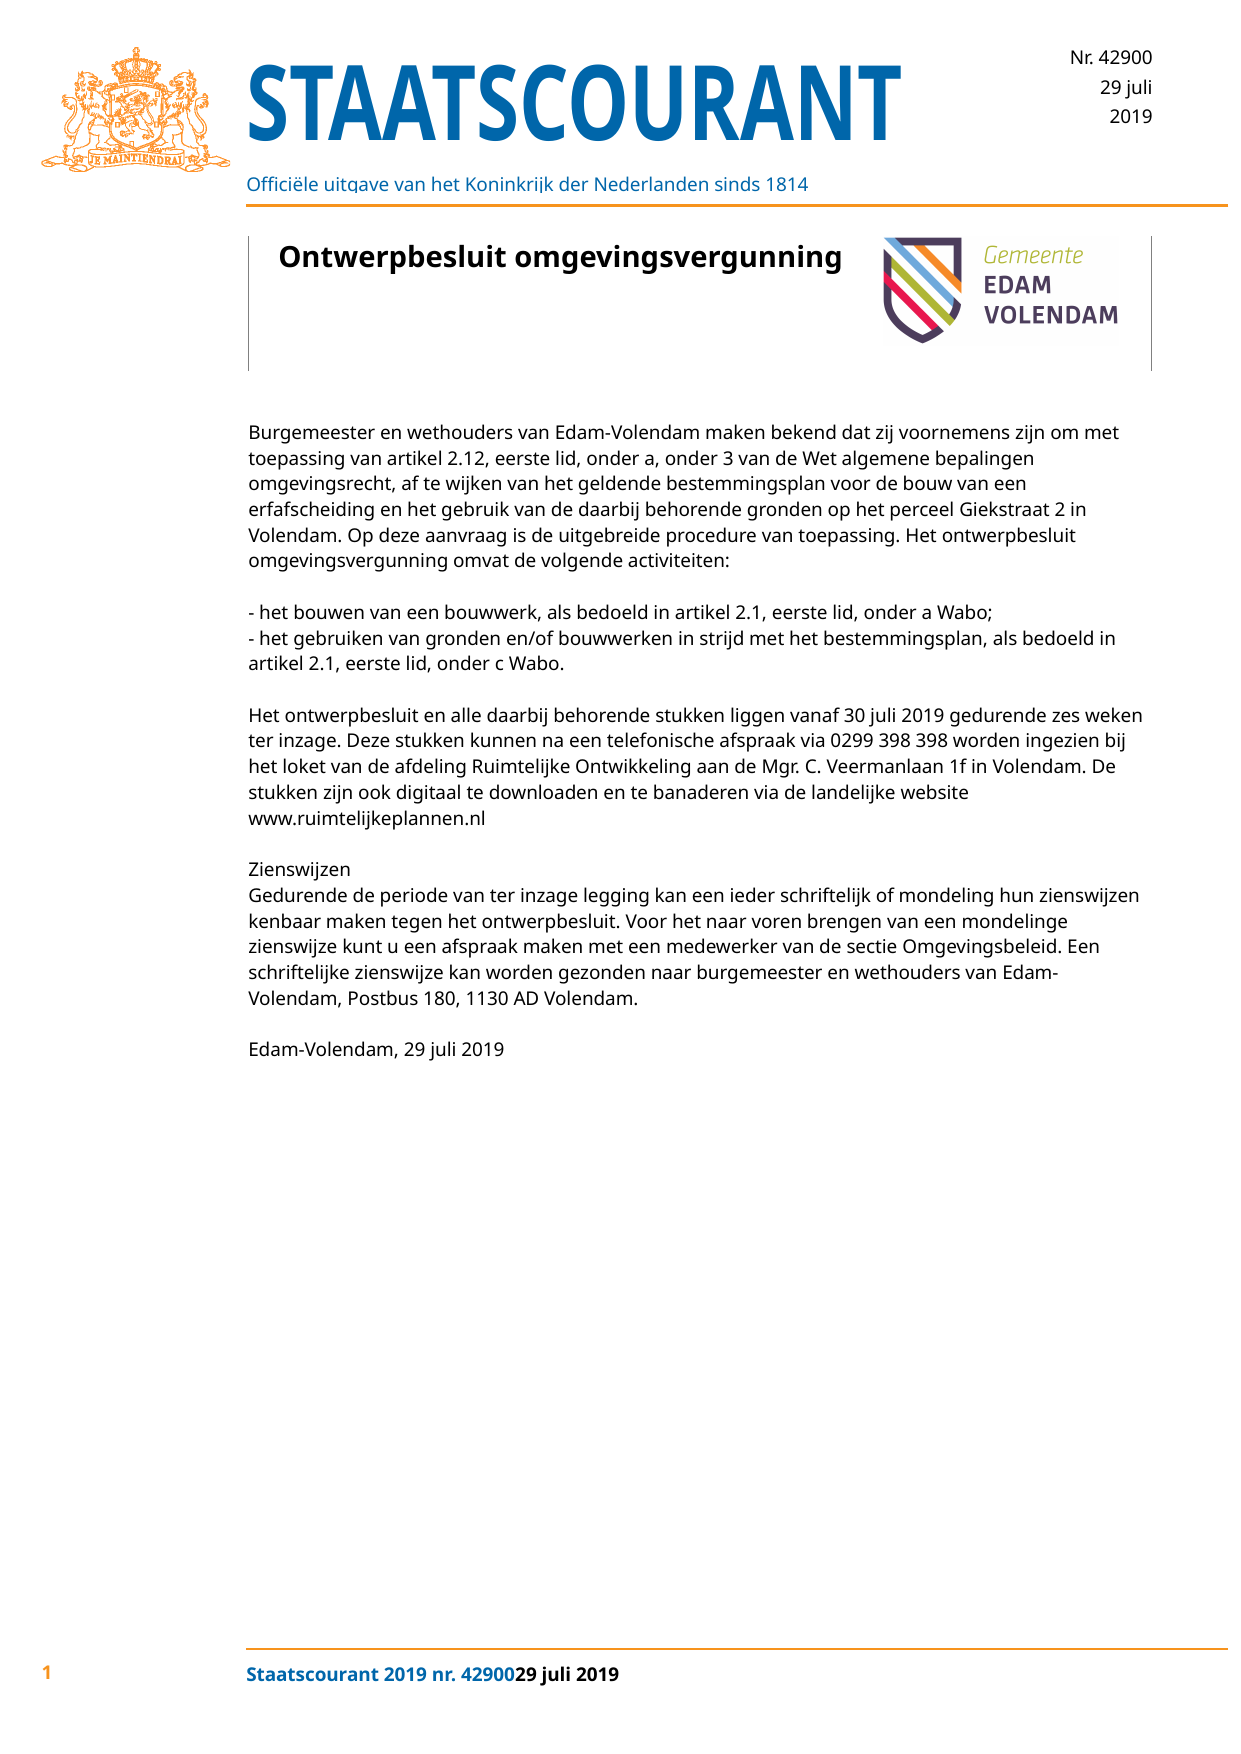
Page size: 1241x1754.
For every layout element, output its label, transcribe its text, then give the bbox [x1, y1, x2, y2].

text Gedurende de periode van ter inzage legging kan een ieder schriftelijk of mondeling hun zienswijzen kenbaar maken tegen het ontwerpbesluit. Voor het naar voren brengen van een mondelinge zienswijze kunt u een afspraak maken met een medewerker van de sectie Omgevingsbeleid. Een schriftelijke zienswijze kan worden gezonden naar burgemeester en wethouders van Edam-Volendam, Postbus 180, 1130 AD Volendam. [248, 882, 1152, 1011]
picture [882, 236, 1119, 346]
text Het ontwerpbesluit en alle daarbij behorende stukken liggen vanaf 30 juli 2019 gedurende zes weken ter inzage. Deze stukken kunnen na een telefonische afspraak via 0299 398 398 worden ingezien bij het loket van de afdeling Ruimtelijke Ontwikkeling aan de Mgr. C. Veermanlaan 1f in Volendam. De stukken zijn ook digitaal te downloaden en te banaderen via de landelijke website www.ruimtelijkeplannen.nl [248, 702, 1152, 831]
text Zienswijzen [248, 856, 1152, 882]
picture [41, 47, 231, 172]
table_header [850, 236, 1151, 371]
text - het gebruiken van gronden en/of bouwwerken in strijd met het bestemmingsplan, als bedoeld in artikel 2.1, eerste lid, onder c Wabo. [248, 625, 1152, 676]
text Burgemeester en wethouders van Edam-Volendam maken bekend dat zij voornemens zijn om met toepassing van artikel 2.12, eerste lid, onder a, onder 3 van de Wet algemene bepalingen omgevingsrecht, af te wijken van het geldende bestemmingsplan voor de bouw van een erfafscheiding en het gebruik van de daarbij behorende gronden op het perceel Giekstraat 2 in Volendam. Op deze aanvraag is de uitgebreide procedure van toepassing. Het ontwerpbesluit omgevingsvergunning omvat de volgende activiteiten: [248, 419, 1152, 573]
table_header Ontwerpbesluit omgevingsvergunning [249, 236, 850, 371]
text - het bouwen van een bouwwerk, als bedoeld in artikel 2.1, eerste lid, onder a Wabo; [248, 599, 1152, 625]
text Edam-Volendam, 29 juli 2019 [248, 1036, 1152, 1062]
